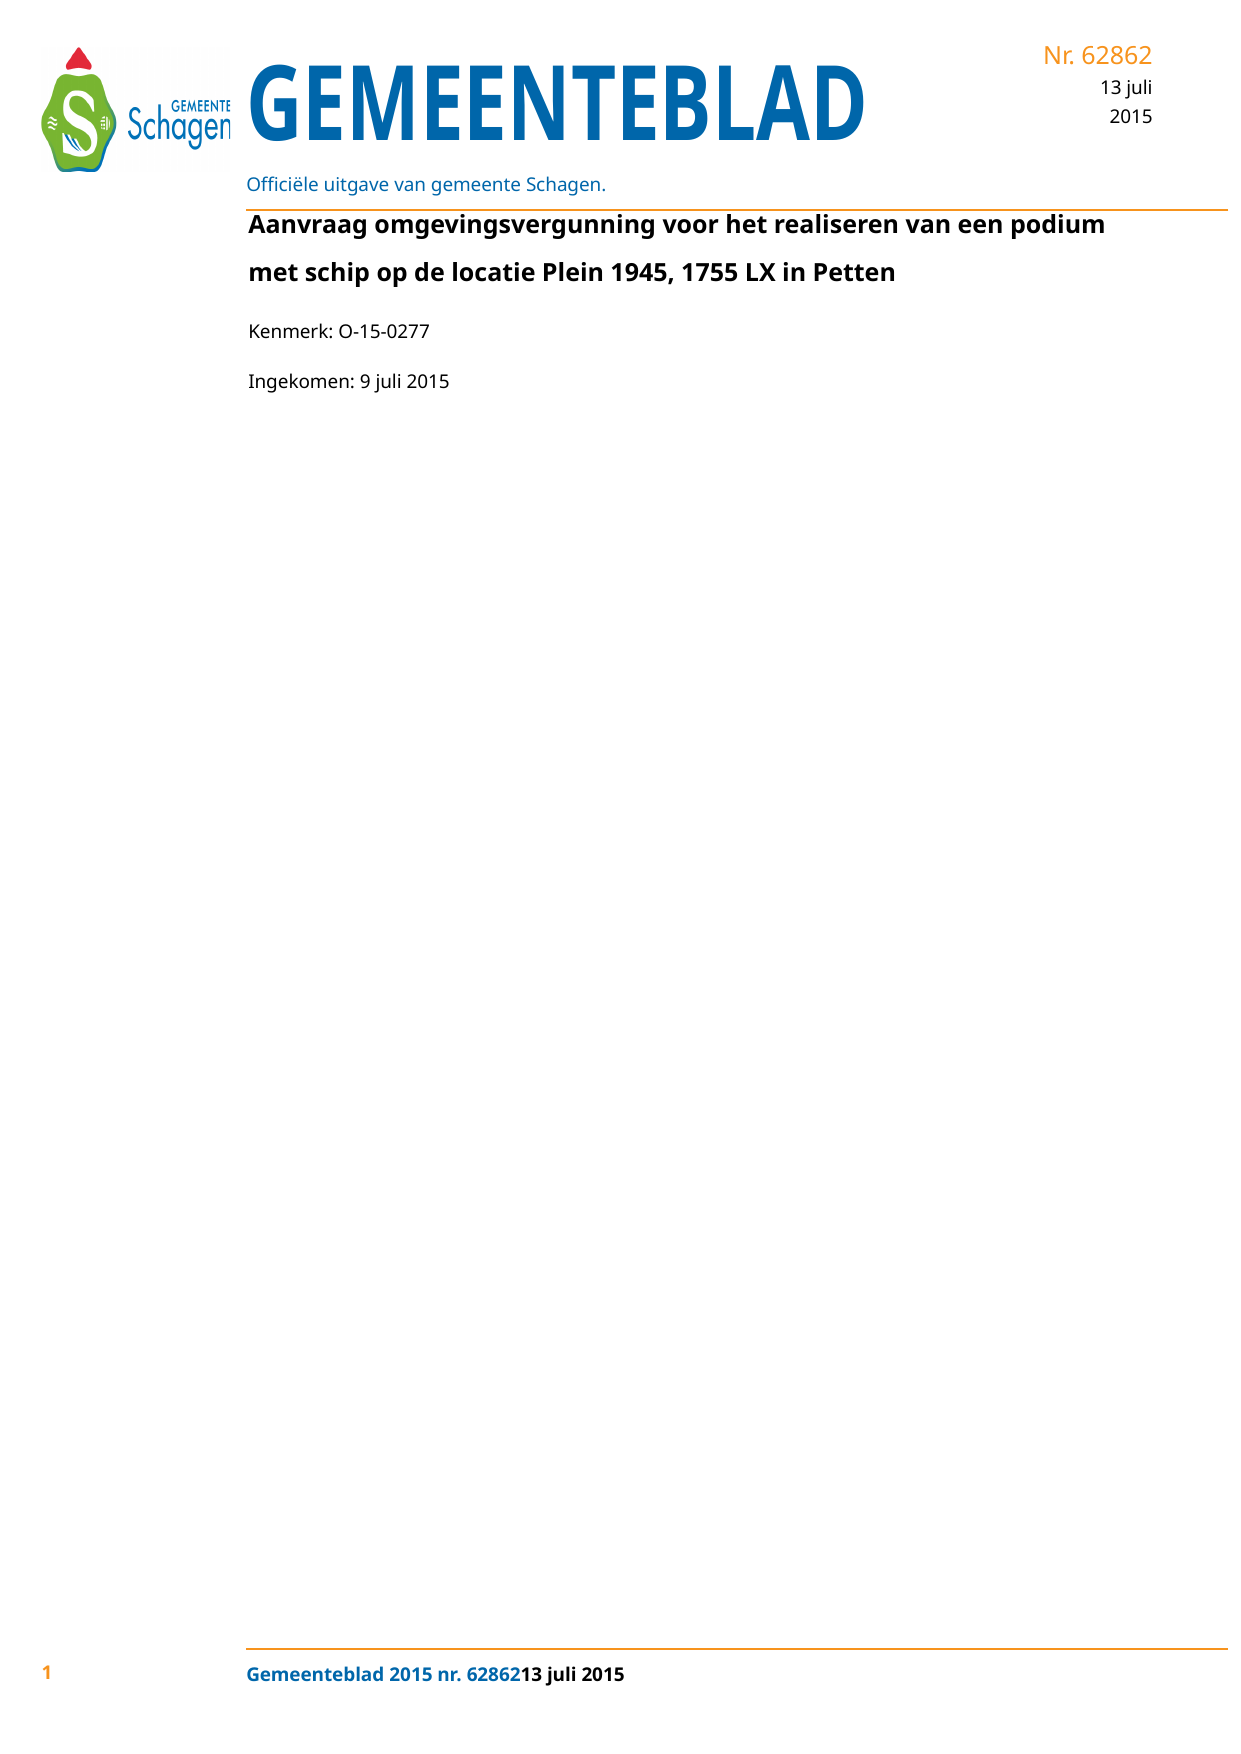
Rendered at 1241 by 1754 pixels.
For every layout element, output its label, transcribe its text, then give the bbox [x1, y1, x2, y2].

picture [41, 47, 231, 172]
text Aanvraag omgevingsvergunning voor het realiseren van een podium met schip op de locatie Plein 1945, 1755 LX in Petten [248, 211, 1152, 288]
text Ingekomen: 9 juli 2015 [248, 368, 1152, 394]
text Kenmerk: O-15-0277 [248, 318, 1152, 344]
